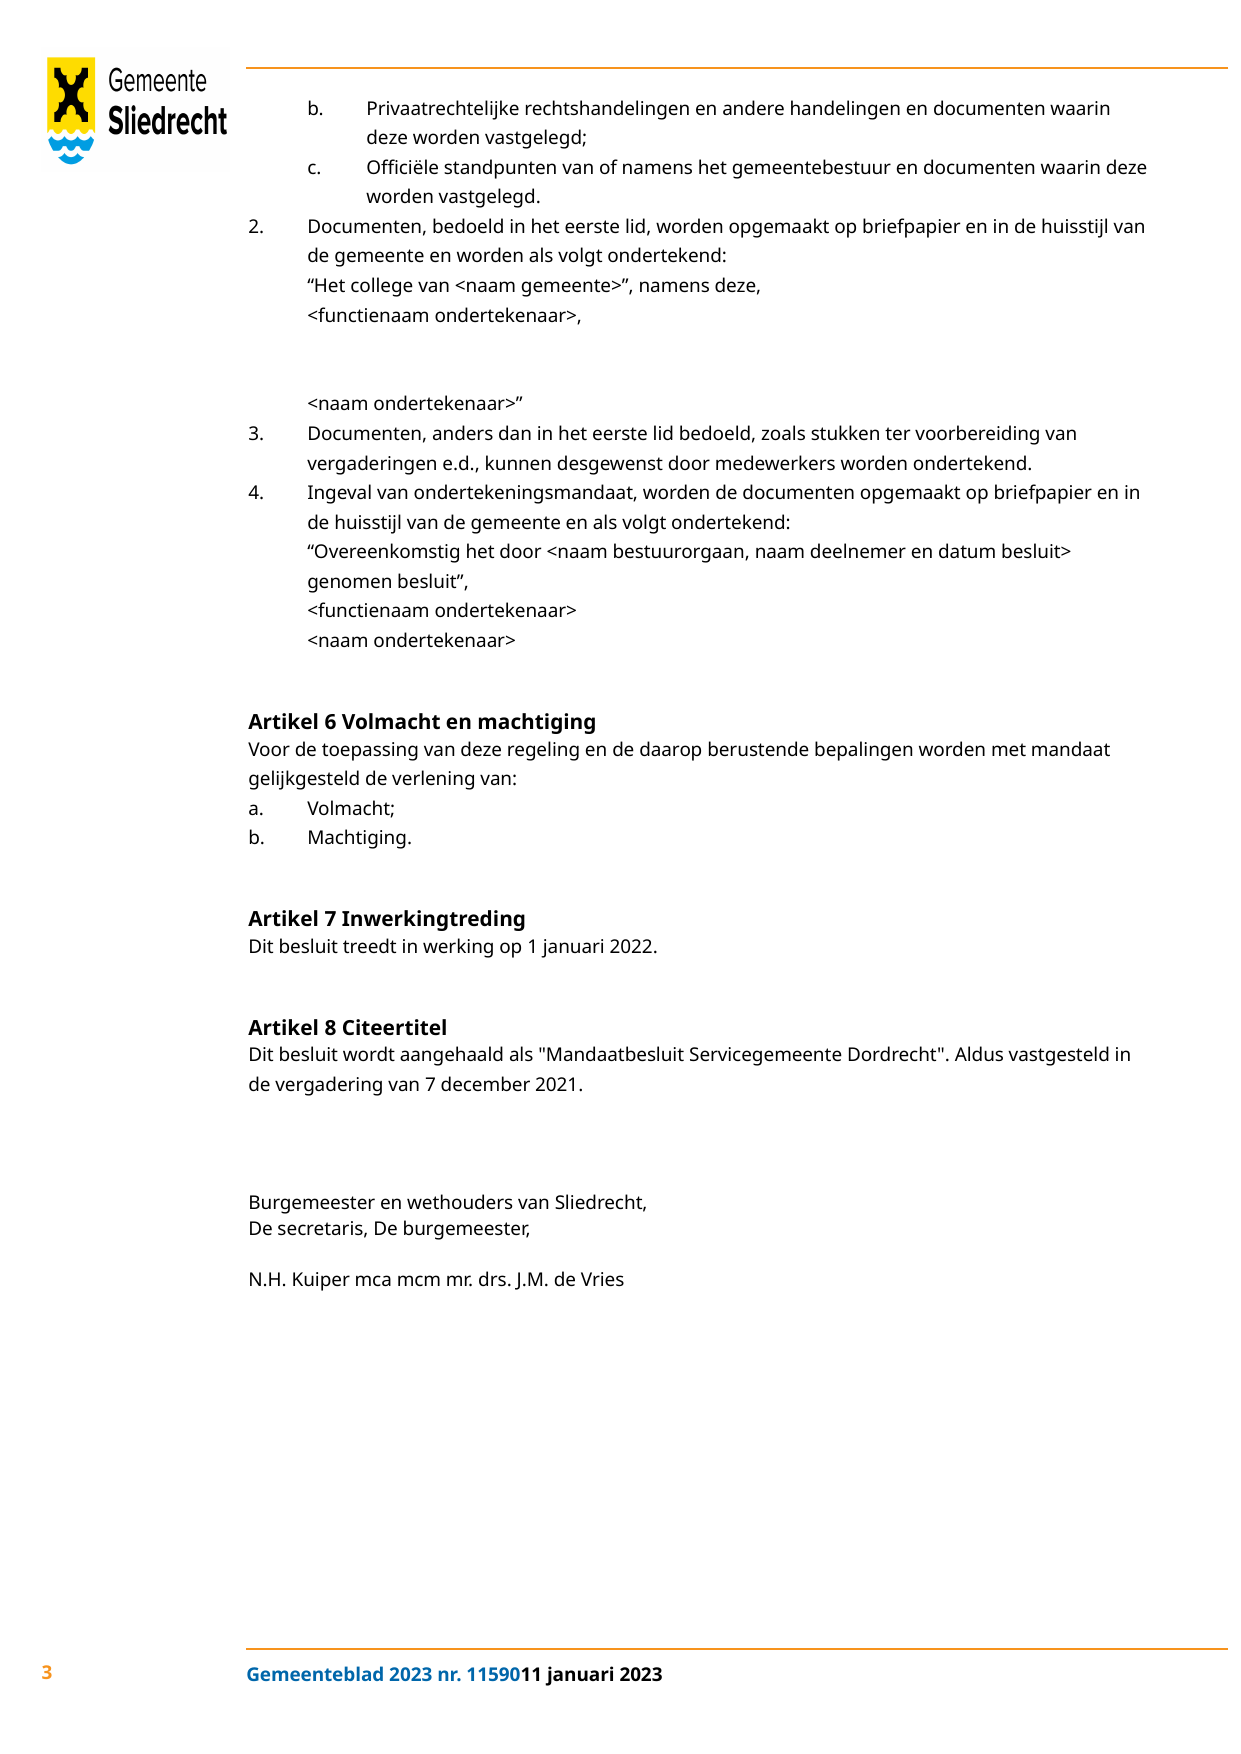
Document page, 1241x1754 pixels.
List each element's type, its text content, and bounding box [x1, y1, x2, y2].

list Documenten, anders dan in het eerste lid bedoeld, zoals stukken ter voorbereiding van vergaderingen e.d., kunnen desgewenst door medewerkers worden ondertekend. [248, 420, 1152, 476]
text Artikel 6 Volmacht en machtiging [248, 707, 1152, 736]
text Burgemeester en wethouders van Sliedrecht, [248, 1189, 1152, 1215]
text Artikel 8 Citeertitel [248, 1013, 1152, 1041]
list “Het college van <naam gemeente>”, namens deze, [248, 272, 1152, 298]
text Artikel 7 Inwerkingtreding [248, 904, 1152, 933]
text De secretaris, De burgemeester, [248, 1215, 1152, 1241]
list Volmacht; [248, 795, 1152, 821]
list Machtiging. [248, 824, 1152, 850]
list <naam ondertekenaar> [248, 627, 1152, 653]
text Dit besluit wordt aangehaald als "Mandaatbesluit Servicegemeente Dordrecht". Aldus vastgesteld in de vergadering van 7 december 2021. [248, 1041, 1152, 1097]
text Dit besluit treedt in werking op 1 januari 2022. [248, 933, 1152, 959]
picture [41, 47, 231, 172]
list <functienaam ondertekenaar>, [248, 302, 1152, 328]
list Documenten, bedoeld in het eerste lid, worden opgemaakt op briefpapier en in de huisstijl van de gemeente en worden als volgt ondertekend: [248, 213, 1152, 268]
text Voor de toepassing van deze regeling en de daarop berustende bepalingen worden met mandaat gelijkgesteld de verlening van: [248, 736, 1152, 791]
list <functienaam ondertekenaar> [248, 598, 1152, 623]
text N.H. Kuiper mca mcm mr. drs. J.M. de Vries [248, 1266, 1152, 1292]
list <naam ondertekenaar>” [248, 391, 1152, 416]
list “Overeenkomstig het door <naam bestuurorgaan, naam deelnemer en datum besluit> genomen besluit”, [248, 538, 1152, 594]
list Officiële standpunten van of namens het gemeentebestuur en documenten waarin deze worden vastgelegd. [307, 154, 1152, 209]
list Privaatrechtelijke rechtshandelingen en andere handelingen en documenten waarin deze worden vastgelegd; [307, 95, 1152, 150]
list Ingeval van ondertekeningsmandaat, worden de documenten opgemaakt op briefpapier en in de huisstijl van de gemeente en als volgt ondertekend: [248, 479, 1152, 535]
